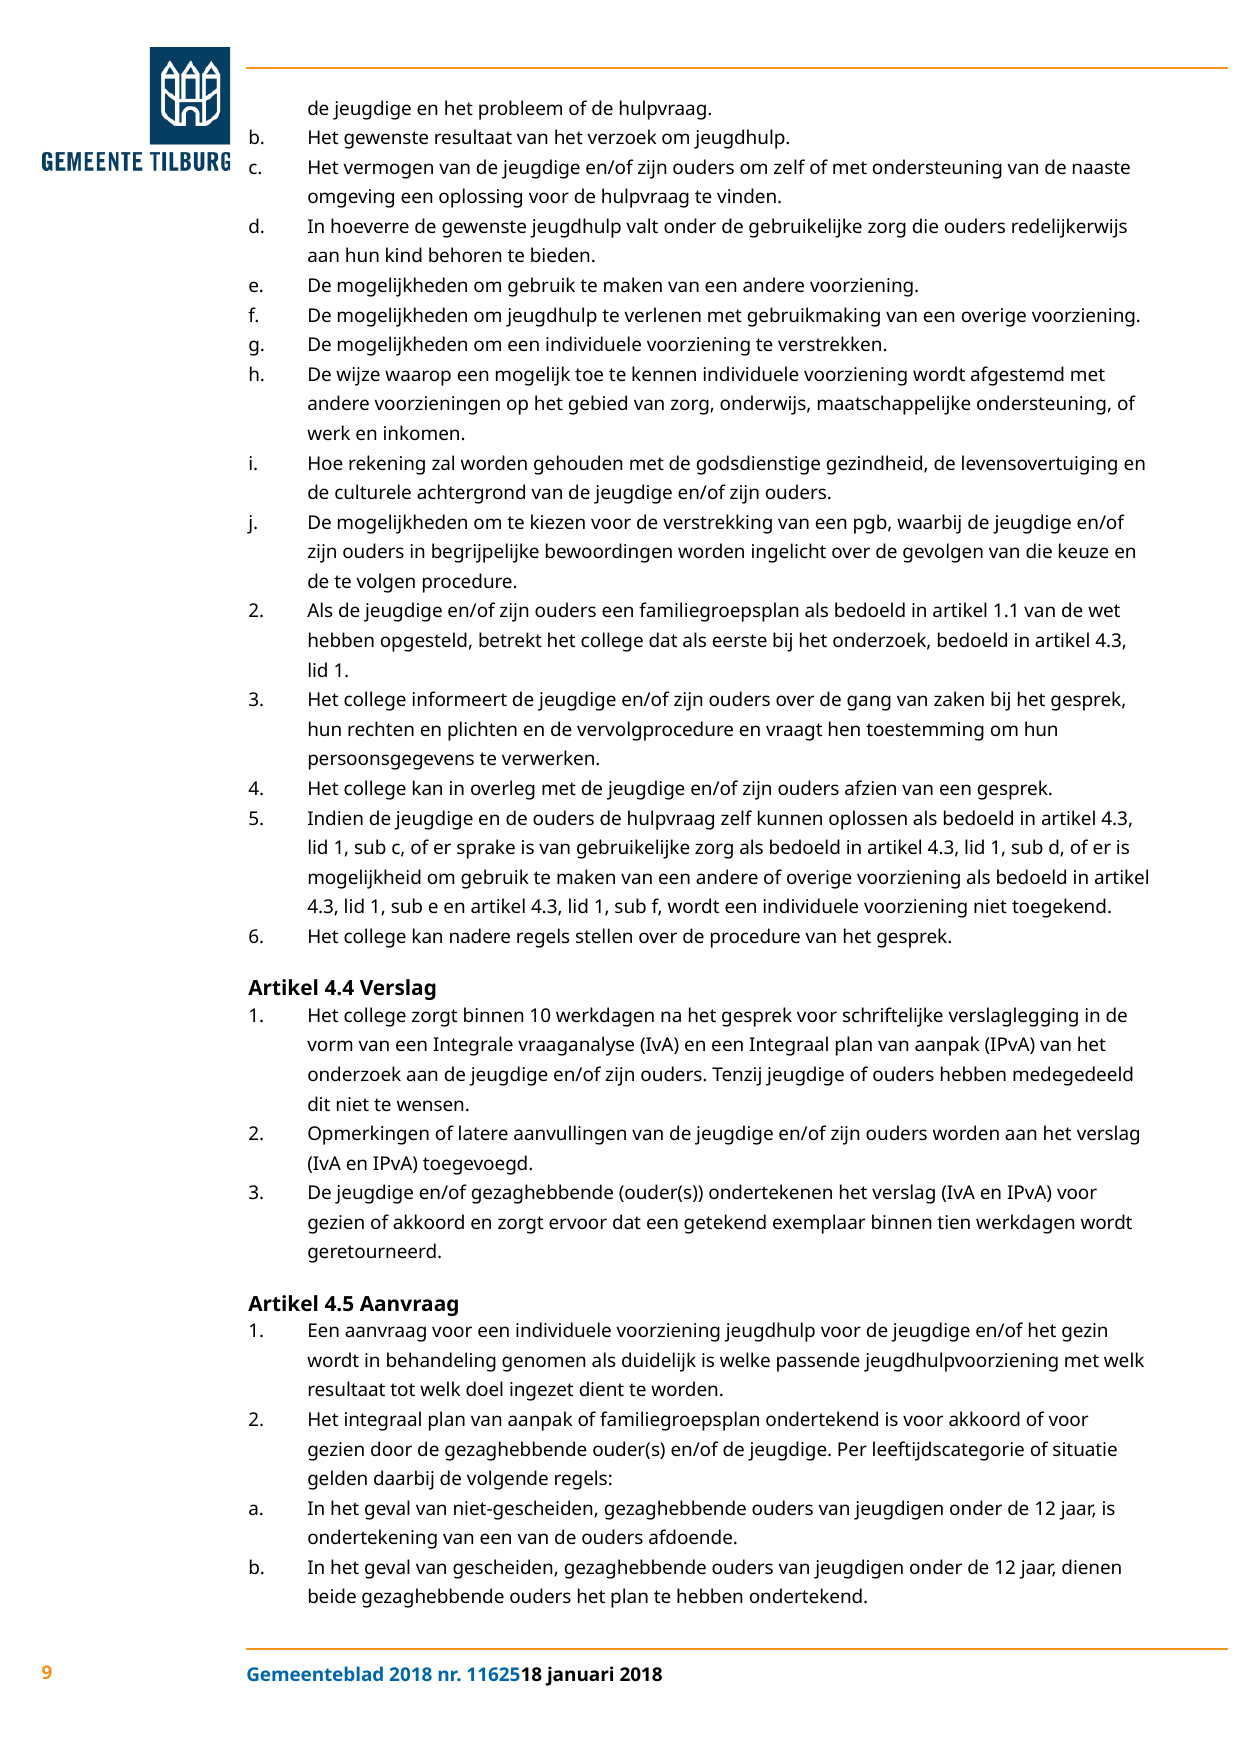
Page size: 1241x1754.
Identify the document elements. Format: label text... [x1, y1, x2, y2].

list Het gewenste resultaat van het verzoek om jeugdhulp. [248, 124, 1152, 150]
list Het college kan nadere regels stellen over de procedure van het gesprek. [248, 923, 1152, 949]
picture [41, 47, 231, 172]
list In hoeverre de gewenste jeugdhulp valt onder de gebruikelijke zorg die ouders redelijkerwijs aan hun kind behoren te bieden. [248, 213, 1152, 268]
list Als de jeugdige en/of zijn ouders een familiegroepsplan als bedoeld in artikel 1.1 van de wet hebben opgesteld, betrekt het college dat als eerste bij het onderzoek, bedoeld in artikel 4.3, lid 1. [248, 598, 1152, 683]
list De wijze waarop een mogelijk toe te kennen individuele voorziening wordt afgestemd met andere voorzieningen op het gebied van zorg, onderwijs, maatschappelijke ondersteuning, of werk en inkomen. [248, 361, 1152, 446]
list Een aanvraag voor een individuele voorziening jeugdhulp voor de jeugdige en/of het gezin wordt in behandeling genomen als duidelijk is welke passende jeugdhulpvoorziening met welk resultaat tot welk doel ingezet dient te worden. [248, 1317, 1152, 1402]
list Het integraal plan van aanpak of familiegroepsplan ondertekend is voor akkoord of voor gezien door de gezaghebbende ouder(s) en/of de jeugdige. Per leeftijdscategorie of situatie gelden daarbij de volgende regels: [248, 1406, 1152, 1491]
text Artikel 4.4 Verslag [248, 973, 1152, 1002]
text Artikel 4.5 Aanvraag [248, 1289, 1152, 1317]
list Het college zorgt binnen 10 werkdagen na het gesprek voor schriftelijke verslaglegging in de vorm van een Integrale vraaganalyse (IvA) en een Integraal plan van aanpak (IPvA) van het onderzoek aan de jeugdige en/of zijn ouders. Tenzij jeugdige of ouders hebben medegedeeld dit niet te wensen. [248, 1002, 1152, 1116]
list de jeugdige en het probleem of de hulpvraag. [248, 95, 1152, 121]
list In het geval van gescheiden, gezaghebbende ouders van jeugdigen onder de 12 jaar, dienen beide gezaghebbende ouders het plan te hebben ondertekend. [248, 1554, 1152, 1609]
list In het geval van niet-gescheiden, gezaghebbende ouders van jeugdigen onder de 12 jaar, is ondertekening van een van de ouders afdoende. [248, 1495, 1152, 1550]
list De mogelijkheden om gebruik te maken van een andere voorziening. [248, 272, 1152, 298]
list Opmerkingen of latere aanvullingen van de jeugdige en/of zijn ouders worden aan het verslag (IvA en IPvA) toegevoegd. [248, 1120, 1152, 1176]
list De jeugdige en/of gezaghebbende (ouder(s)) ondertekenen het verslag (IvA en IPvA) voor gezien of akkoord en zorgt ervoor dat een getekend exemplaar binnen tien werkdagen wordt geretourneerd. [248, 1179, 1152, 1264]
list Het college informeert de jeugdige en/of zijn ouders over de gang van zaken bij het gesprek, hun rechten en plichten en de vervolgprocedure en vraagt hen toestemming om hun persoonsgegevens te verwerken. [248, 686, 1152, 771]
list Het vermogen van de jeugdige en/of zijn ouders om zelf of met ondersteuning van de naaste omgeving een oplossing voor de hulpvraag te vinden. [248, 154, 1152, 209]
list Hoe rekening zal worden gehouden met de godsdienstige gezindheid, de levensovertuiging en de culturele achtergrond van de jeugdige en/of zijn ouders. [248, 450, 1152, 505]
list Indien de jeugdige en de ouders de hulpvraag zelf kunnen oplossen als bedoeld in artikel 4.3, lid 1, sub c, of er sprake is van gebruikelijke zorg als bedoeld in artikel 4.3, lid 1, sub d, of er is mogelijkheid om gebruik te maken van een andere of overige voorziening als bedoeld in artikel 4.3, lid 1, sub e en artikel 4.3, lid 1, sub f, wordt een individuele voorziening niet toegekend. [248, 805, 1152, 919]
list De mogelijkheden om jeugdhulp te verlenen met gebruikmaking van een overige voorziening. [248, 302, 1152, 328]
list De mogelijkheden om te kiezen voor de verstrekking van een pgb, waarbij de jeugdige en/of zijn ouders in begrijpelijke bewoordingen worden ingelicht over de gevolgen van die keuze en de te volgen procedure. [248, 509, 1152, 594]
list Het college kan in overleg met de jeugdige en/of zijn ouders afzien van een gesprek. [248, 775, 1152, 801]
list De mogelijkheden om een individuele voorziening te verstrekken. [248, 331, 1152, 357]
